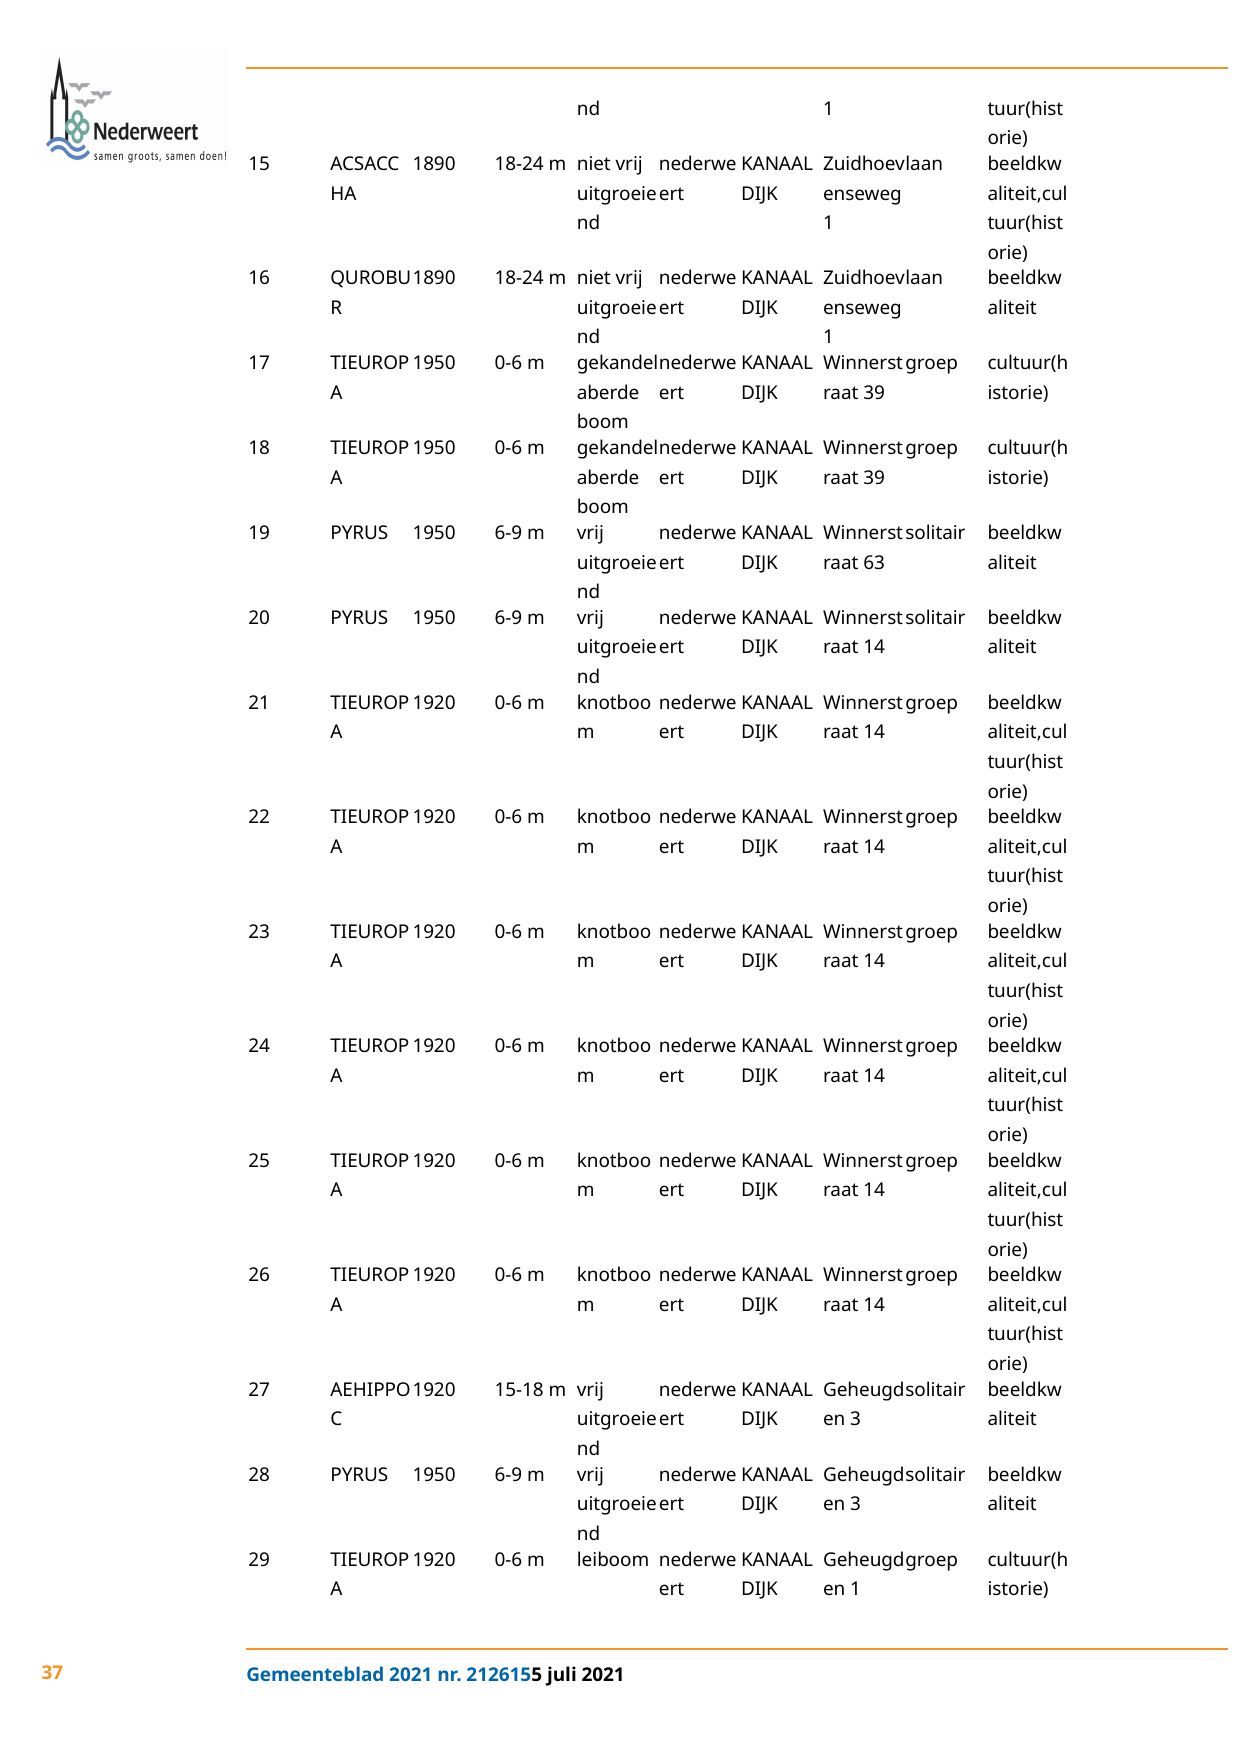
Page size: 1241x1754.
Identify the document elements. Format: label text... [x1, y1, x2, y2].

table_cell [1069, 1261, 1152, 1376]
table_cell beeldkwaliteit [987, 265, 1069, 349]
table_cell vrij uitgroeiend [577, 1376, 659, 1461]
table_cell groep [905, 1147, 987, 1261]
table_cell Geheugden 3 [823, 1376, 905, 1461]
table_cell [741, 95, 823, 150]
table_cell [1069, 1033, 1152, 1147]
table_cell 1950 [412, 604, 494, 689]
table_cell nederweert [659, 1376, 741, 1461]
table_cell 1890 [412, 150, 494, 264]
table_cell laan [905, 265, 987, 349]
table_cell 18-24 m [494, 150, 577, 264]
table_cell 1890 [412, 265, 494, 349]
table_cell Winnerstraat 14 [823, 1261, 905, 1376]
table_cell 27 [248, 1376, 330, 1461]
table_cell beeldkwaliteit,cultuur(historie) [987, 1261, 1069, 1376]
table_cell 16 [248, 265, 330, 349]
table_cell nederweert [659, 1261, 741, 1376]
table_cell 1920 [412, 1033, 494, 1147]
table_cell [1069, 1461, 1152, 1546]
table_cell 1 [823, 95, 905, 150]
table_cell [1069, 150, 1152, 264]
table_cell cultuur(historie) [987, 350, 1069, 434]
table_cell AEHIPPOC [330, 1376, 412, 1461]
table_cell [494, 95, 577, 150]
table_cell 0-6 m [494, 1033, 577, 1147]
table_cell 1920 [412, 1376, 494, 1461]
table_cell KANAALDIJK [741, 265, 823, 349]
table_cell knotboom [577, 1261, 659, 1376]
table_cell [330, 95, 412, 150]
table_cell KANAALDIJK [741, 350, 823, 434]
table_cell beeldkwaliteit [987, 604, 1069, 689]
table_cell beeldkwaliteit [987, 519, 1069, 604]
table_cell ACSACCHA [330, 150, 412, 264]
table_cell 0-6 m [494, 1546, 577, 1601]
table_cell TIEUROPA [330, 1033, 412, 1147]
table_cell 1920 [412, 804, 494, 918]
table_cell knotboom [577, 1147, 659, 1261]
table_cell beeldkwaliteit [987, 1461, 1069, 1546]
table_cell KANAALDIJK [741, 150, 823, 264]
table_cell groep [905, 1546, 987, 1601]
table_cell 29 [248, 1546, 330, 1601]
table_cell [1069, 604, 1152, 689]
table_cell KANAALDIJK [741, 1261, 823, 1376]
table_cell 1950 [412, 1461, 494, 1546]
table_cell [905, 95, 987, 150]
table_cell groep [905, 1261, 987, 1376]
table_cell TIEUROPA [330, 918, 412, 1032]
table_cell 18-24 m [494, 265, 577, 349]
table_cell nederweert [659, 918, 741, 1032]
table_cell KANAALDIJK [741, 519, 823, 604]
table_cell nederweert [659, 434, 741, 519]
table_cell KANAALDIJK [741, 1376, 823, 1461]
table_cell tuur(historie) [987, 95, 1069, 150]
table_cell beeldkwaliteit,cultuur(historie) [987, 689, 1069, 803]
table_cell nd [577, 95, 659, 150]
table_cell [1069, 350, 1152, 434]
table_cell 0-6 m [494, 350, 577, 434]
table_cell 0-6 m [494, 1261, 577, 1376]
table_cell TIEUROPA [330, 804, 412, 918]
table_cell nederweert [659, 519, 741, 604]
table_cell Zuidhoevenseweg 1 [823, 150, 905, 264]
table_cell Geheugden 3 [823, 1461, 905, 1546]
table_cell leiboom [577, 1546, 659, 1601]
table_cell 0-6 m [494, 1147, 577, 1261]
table_cell KANAALDIJK [741, 918, 823, 1032]
table_cell Winnerstraat 39 [823, 434, 905, 519]
table_cell [1069, 804, 1152, 918]
table_cell [1069, 95, 1152, 150]
table_cell PYRUS [330, 519, 412, 604]
table_cell nederweert [659, 1546, 741, 1601]
table_cell KANAALDIJK [741, 434, 823, 519]
table_cell nederweert [659, 265, 741, 349]
table_cell niet vrij uitgroeiend [577, 150, 659, 264]
table_cell beeldkwaliteit,cultuur(historie) [987, 150, 1069, 264]
table_cell 26 [248, 1261, 330, 1376]
table_cell solitair [905, 604, 987, 689]
table_cell knotboom [577, 689, 659, 803]
table_cell gekandelaberde boom [577, 350, 659, 434]
table_cell knotboom [577, 918, 659, 1032]
table_cell cultuur(historie) [987, 434, 1069, 519]
table_cell TIEUROPA [330, 434, 412, 519]
table_cell KANAALDIJK [741, 604, 823, 689]
table_cell [1069, 1147, 1152, 1261]
table_cell groep [905, 350, 987, 434]
table_cell beeldkwaliteit,cultuur(historie) [987, 1147, 1069, 1261]
table_cell [659, 95, 741, 150]
table_cell KANAALDIJK [741, 1546, 823, 1601]
table_cell groep [905, 434, 987, 519]
table_cell groep [905, 1033, 987, 1147]
table_cell [1069, 1546, 1152, 1601]
table_cell 1950 [412, 519, 494, 604]
table_cell 28 [248, 1461, 330, 1546]
table_cell 19 [248, 519, 330, 604]
table_cell 24 [248, 1033, 330, 1147]
table_cell KANAALDIJK [741, 1033, 823, 1147]
table_cell [1069, 434, 1152, 519]
table_cell nederweert [659, 604, 741, 689]
table_cell Winnerstraat 14 [823, 918, 905, 1032]
table_cell beeldkwaliteit,cultuur(historie) [987, 1033, 1069, 1147]
table_cell TIEUROPA [330, 1147, 412, 1261]
table_cell Winnerstraat 39 [823, 350, 905, 434]
table_cell 1920 [412, 918, 494, 1032]
table_cell 23 [248, 918, 330, 1032]
table_cell [1069, 689, 1152, 803]
table_cell [1069, 1376, 1152, 1461]
table_cell [1069, 918, 1152, 1032]
table_cell 15 [248, 150, 330, 264]
table_cell KANAALDIJK [741, 1461, 823, 1546]
table_cell beeldkwaliteit,cultuur(historie) [987, 804, 1069, 918]
table_cell 1920 [412, 1546, 494, 1601]
table_cell 1950 [412, 350, 494, 434]
table_cell 6-9 m [494, 604, 577, 689]
table_cell Geheugden 1 [823, 1546, 905, 1601]
table_cell nederweert [659, 689, 741, 803]
table_cell 18 [248, 434, 330, 519]
table_cell 0-6 m [494, 434, 577, 519]
table_cell Winnerstraat 14 [823, 604, 905, 689]
table_cell 6-9 m [494, 519, 577, 604]
table_cell 0-6 m [494, 689, 577, 803]
table_cell Winnerstraat 14 [823, 689, 905, 803]
table_cell groep [905, 689, 987, 803]
table_cell 17 [248, 350, 330, 434]
table_cell Winnerstraat 63 [823, 519, 905, 604]
table_cell 20 [248, 604, 330, 689]
table_cell knotboom [577, 1033, 659, 1147]
table_cell Winnerstraat 14 [823, 804, 905, 918]
table_cell vrij uitgroeiend [577, 519, 659, 604]
table_cell vrij uitgroeiend [577, 604, 659, 689]
table_cell Winnerstraat 14 [823, 1033, 905, 1147]
table_cell solitair [905, 519, 987, 604]
table_cell 1950 [412, 434, 494, 519]
table_cell solitair [905, 1376, 987, 1461]
table_cell beeldkwaliteit,cultuur(historie) [987, 918, 1069, 1032]
table_cell gekandelaberde boom [577, 434, 659, 519]
table_cell knotboom [577, 804, 659, 918]
table_cell 15-18 m [494, 1376, 577, 1461]
table_cell TIEUROPA [330, 350, 412, 434]
table_cell 0-6 m [494, 804, 577, 918]
table_cell TIEUROPA [330, 1261, 412, 1376]
table_cell 21 [248, 689, 330, 803]
table_cell 22 [248, 804, 330, 918]
table_cell niet vrij uitgroeiend [577, 265, 659, 349]
table_cell 1920 [412, 689, 494, 803]
table_cell nederweert [659, 1461, 741, 1546]
table_cell nederweert [659, 1033, 741, 1147]
table_cell nederweert [659, 804, 741, 918]
table_cell TIEUROPA [330, 689, 412, 803]
table_cell beeldkwaliteit [987, 1376, 1069, 1461]
table_cell 25 [248, 1147, 330, 1261]
table_cell [1069, 519, 1152, 604]
table_cell groep [905, 804, 987, 918]
table_cell KANAALDIJK [741, 804, 823, 918]
table_cell KANAALDIJK [741, 689, 823, 803]
table_cell PYRUS [330, 604, 412, 689]
table_cell QUROBUR [330, 265, 412, 349]
table_cell [1069, 265, 1152, 349]
table_cell laan [905, 150, 987, 264]
table_cell nederweert [659, 150, 741, 264]
table_cell vrij uitgroeiend [577, 1461, 659, 1546]
table_cell 1920 [412, 1261, 494, 1376]
table_cell [412, 95, 494, 150]
table_cell cultuur(historie) [987, 1546, 1069, 1601]
table_cell PYRUS [330, 1461, 412, 1546]
table_cell solitair [905, 1461, 987, 1546]
table_cell nederweert [659, 350, 741, 434]
table_cell KANAALDIJK [741, 1147, 823, 1261]
table_cell 0-6 m [494, 918, 577, 1032]
table_cell groep [905, 918, 987, 1032]
table_cell TIEUROPA [330, 1546, 412, 1601]
table_cell 6-9 m [494, 1461, 577, 1546]
table_cell 1920 [412, 1147, 494, 1261]
picture [41, 47, 231, 172]
table_cell [248, 95, 330, 150]
table_cell Zuidhoevenseweg 1 [823, 265, 905, 349]
table_cell Winnerstraat 14 [823, 1147, 905, 1261]
table_cell nederweert [659, 1147, 741, 1261]
